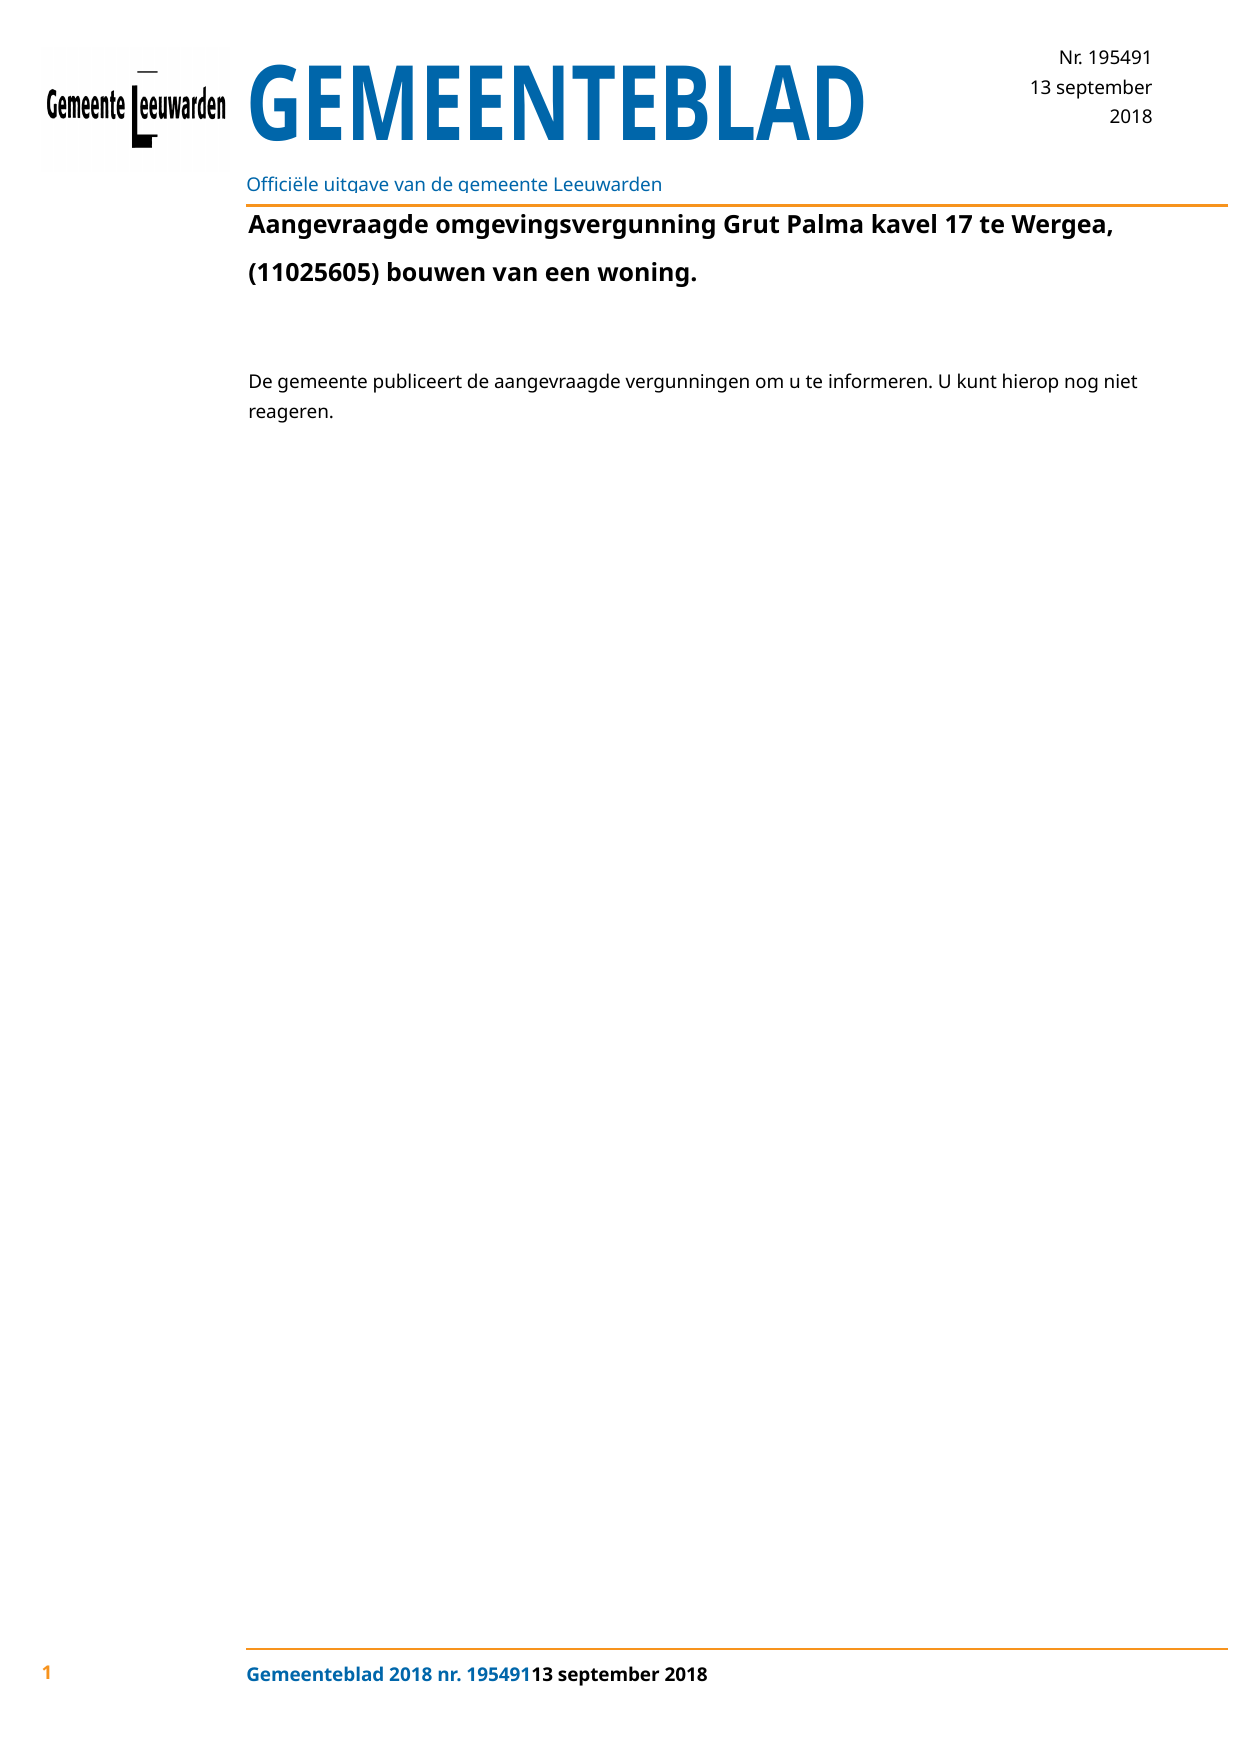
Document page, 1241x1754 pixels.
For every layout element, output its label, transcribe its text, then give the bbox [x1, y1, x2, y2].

picture [41, 47, 231, 172]
text Aangevraagde omgevingsvergunning Grut Palma kavel 17 te Wergea, (11025605) bouwen van een woning. [248, 207, 1152, 288]
text De gemeente publiceert de aangevraagde vergunningen om u te informeren. U kunt hierop nog niet reageren. [248, 368, 1152, 424]
